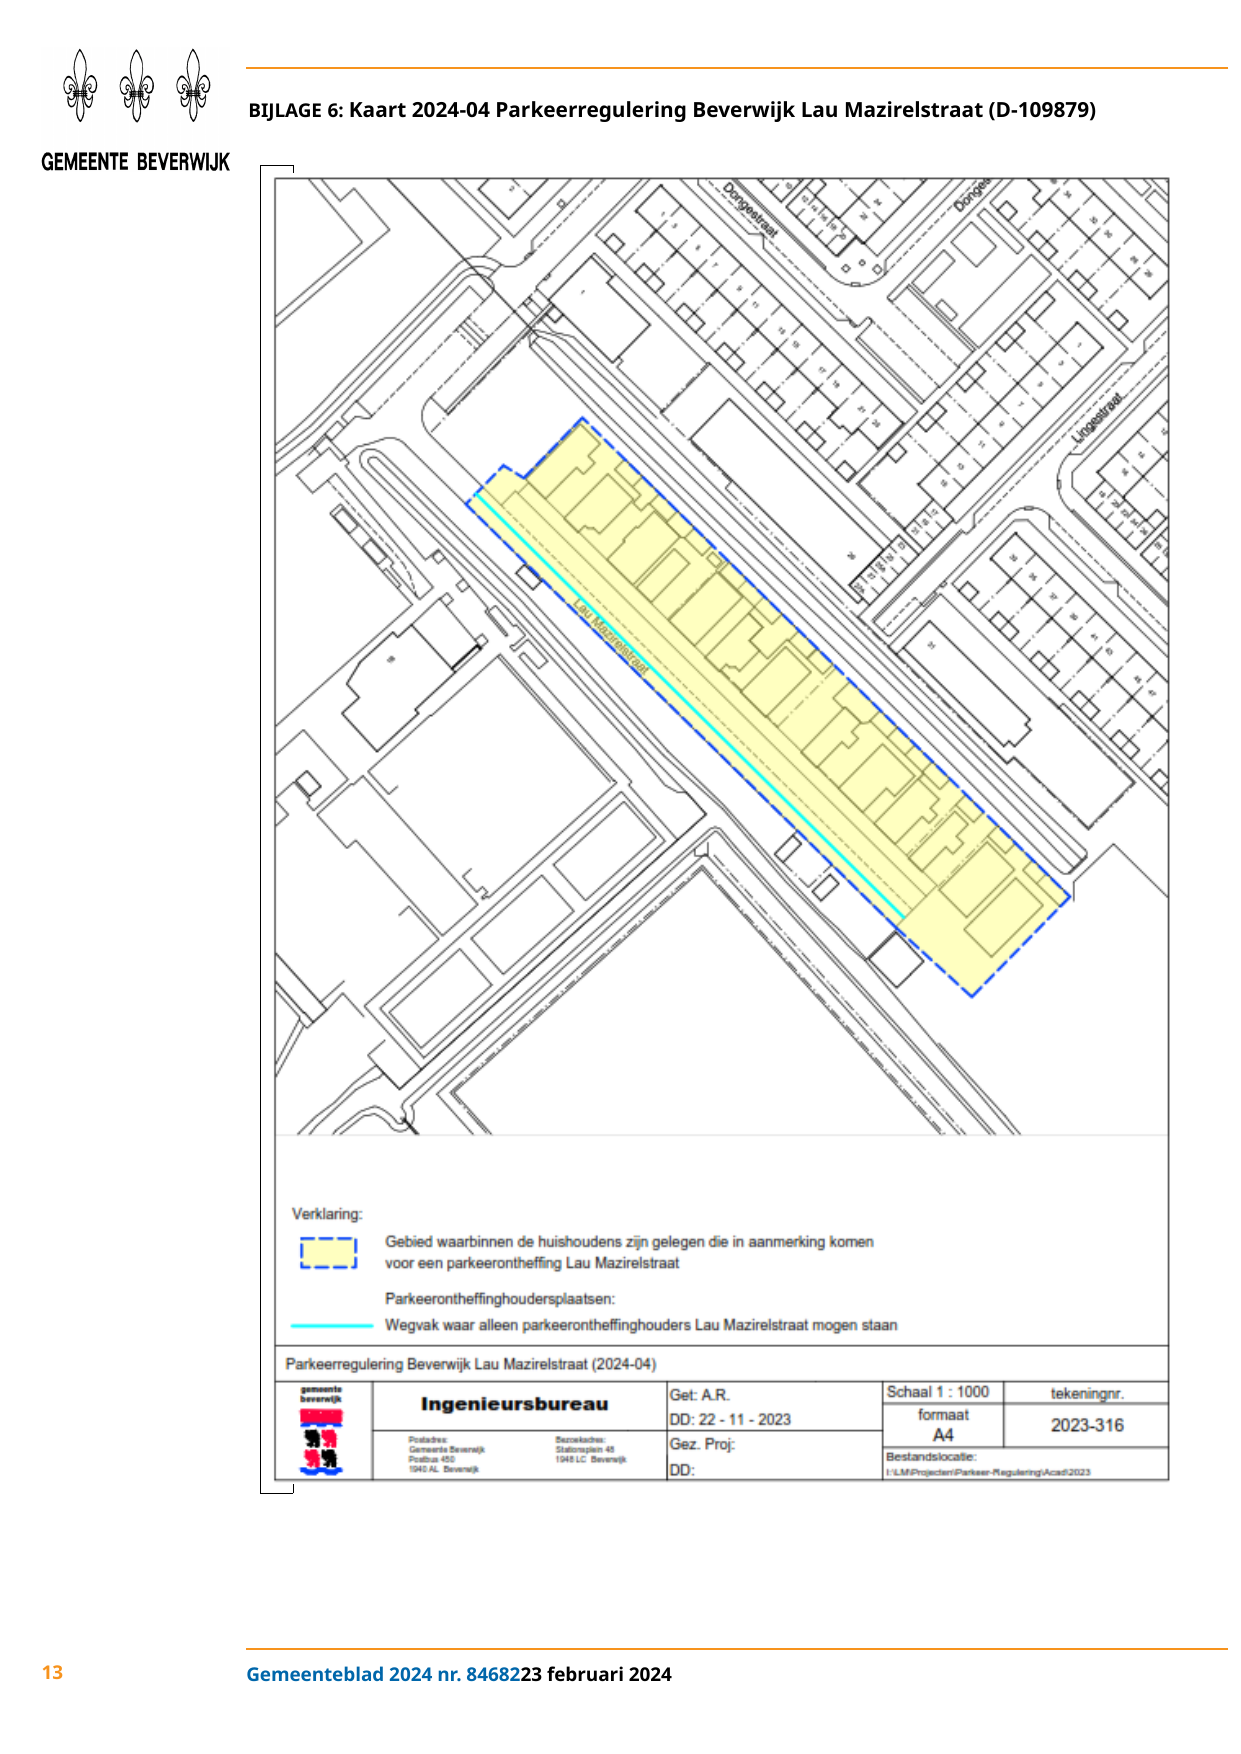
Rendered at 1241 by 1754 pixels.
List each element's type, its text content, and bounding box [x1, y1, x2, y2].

text BIJLAGE 6: Kaart 2024-04 Parkeerregulering Beverwijk Lau Mazirelstraat (D-109879) [248, 95, 1152, 123]
picture [268, 173, 1173, 1484]
picture [41, 47, 231, 172]
